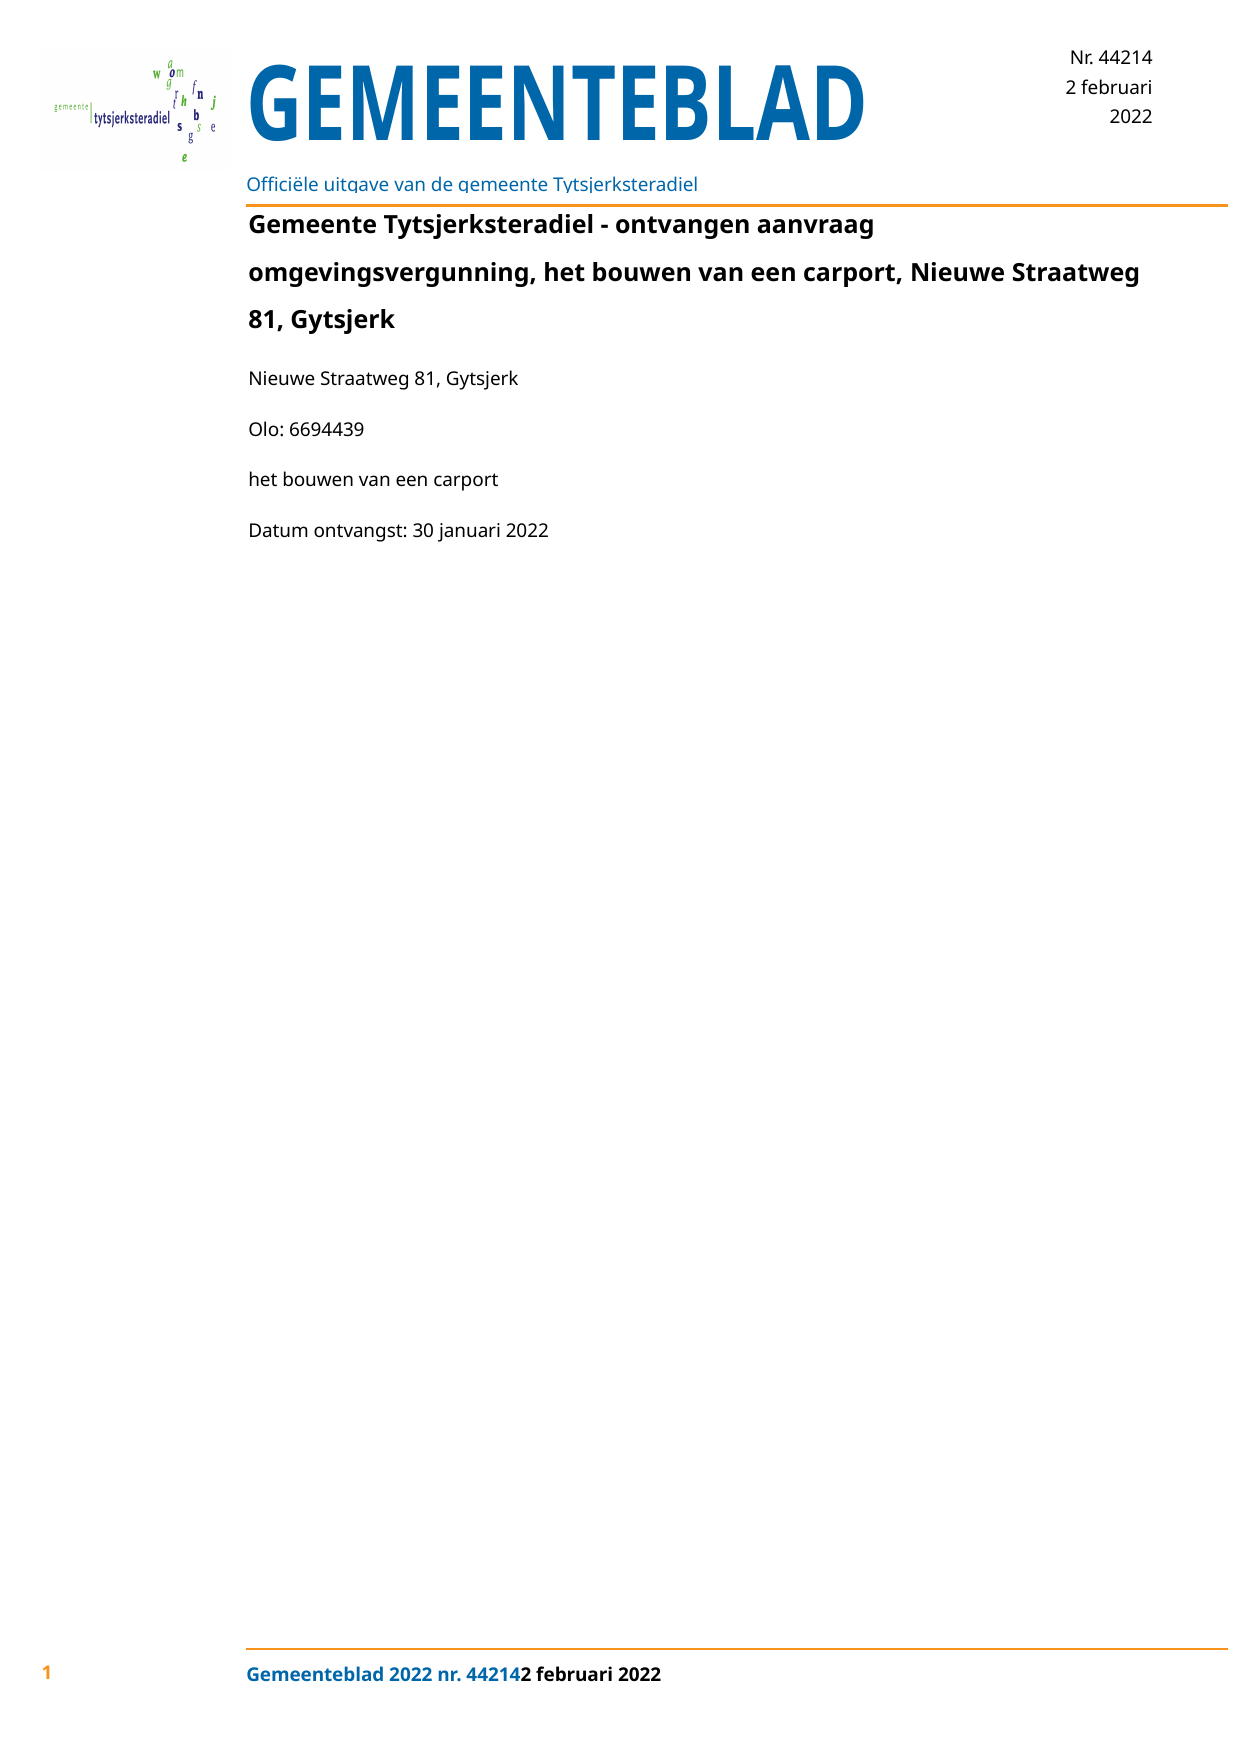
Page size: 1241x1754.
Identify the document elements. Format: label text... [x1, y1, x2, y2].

text Nieuwe Straatweg 81, Gytsjerk [248, 366, 1152, 391]
text het bouwen van een carport [248, 466, 1152, 492]
text Olo: 6694439 [248, 416, 1152, 442]
picture [41, 47, 231, 172]
text Datum ontvangst: 30 januari 2022 [248, 517, 1152, 542]
text Gemeente Tytsjerksteradiel - ontvangen aanvraag omgevingsvergunning, het bouwen van een carport, Nieuwe Straatweg 81, Gytsjerk [248, 207, 1152, 336]
